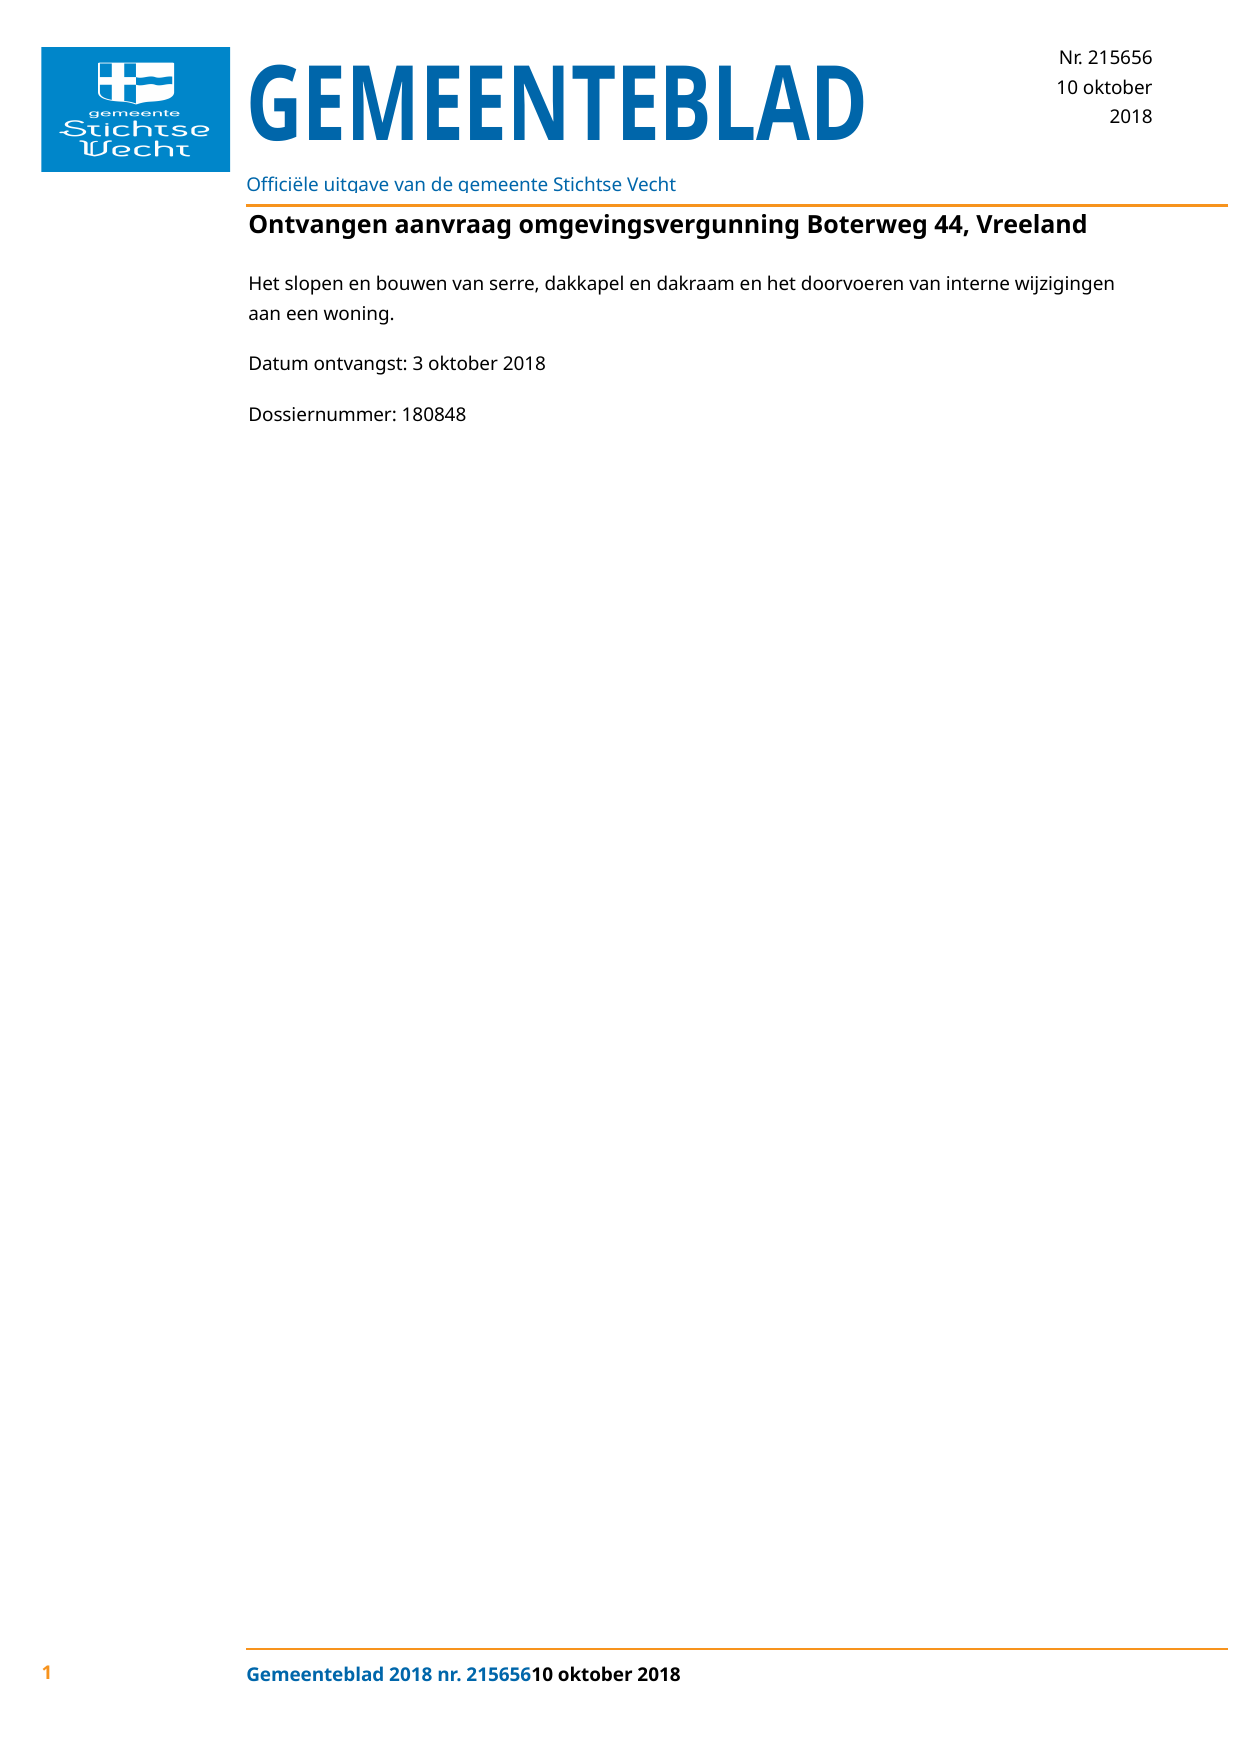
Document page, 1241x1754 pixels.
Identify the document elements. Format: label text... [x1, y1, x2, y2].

text Datum ontvangst: 3 oktober 2018 [248, 350, 1152, 376]
picture [99, 63, 135, 101]
text Ontvangen aanvraag omgevingsvergunning Boterweg 44, Vreeland [248, 207, 1152, 241]
picture [137, 63, 174, 103]
text Het slopen en bouwen van serre, dakkapel en dakraam en het doorvoeren van interne wijzigingen aan een woning. [248, 270, 1152, 326]
text Dossiernummer: 180848 [248, 401, 1152, 426]
